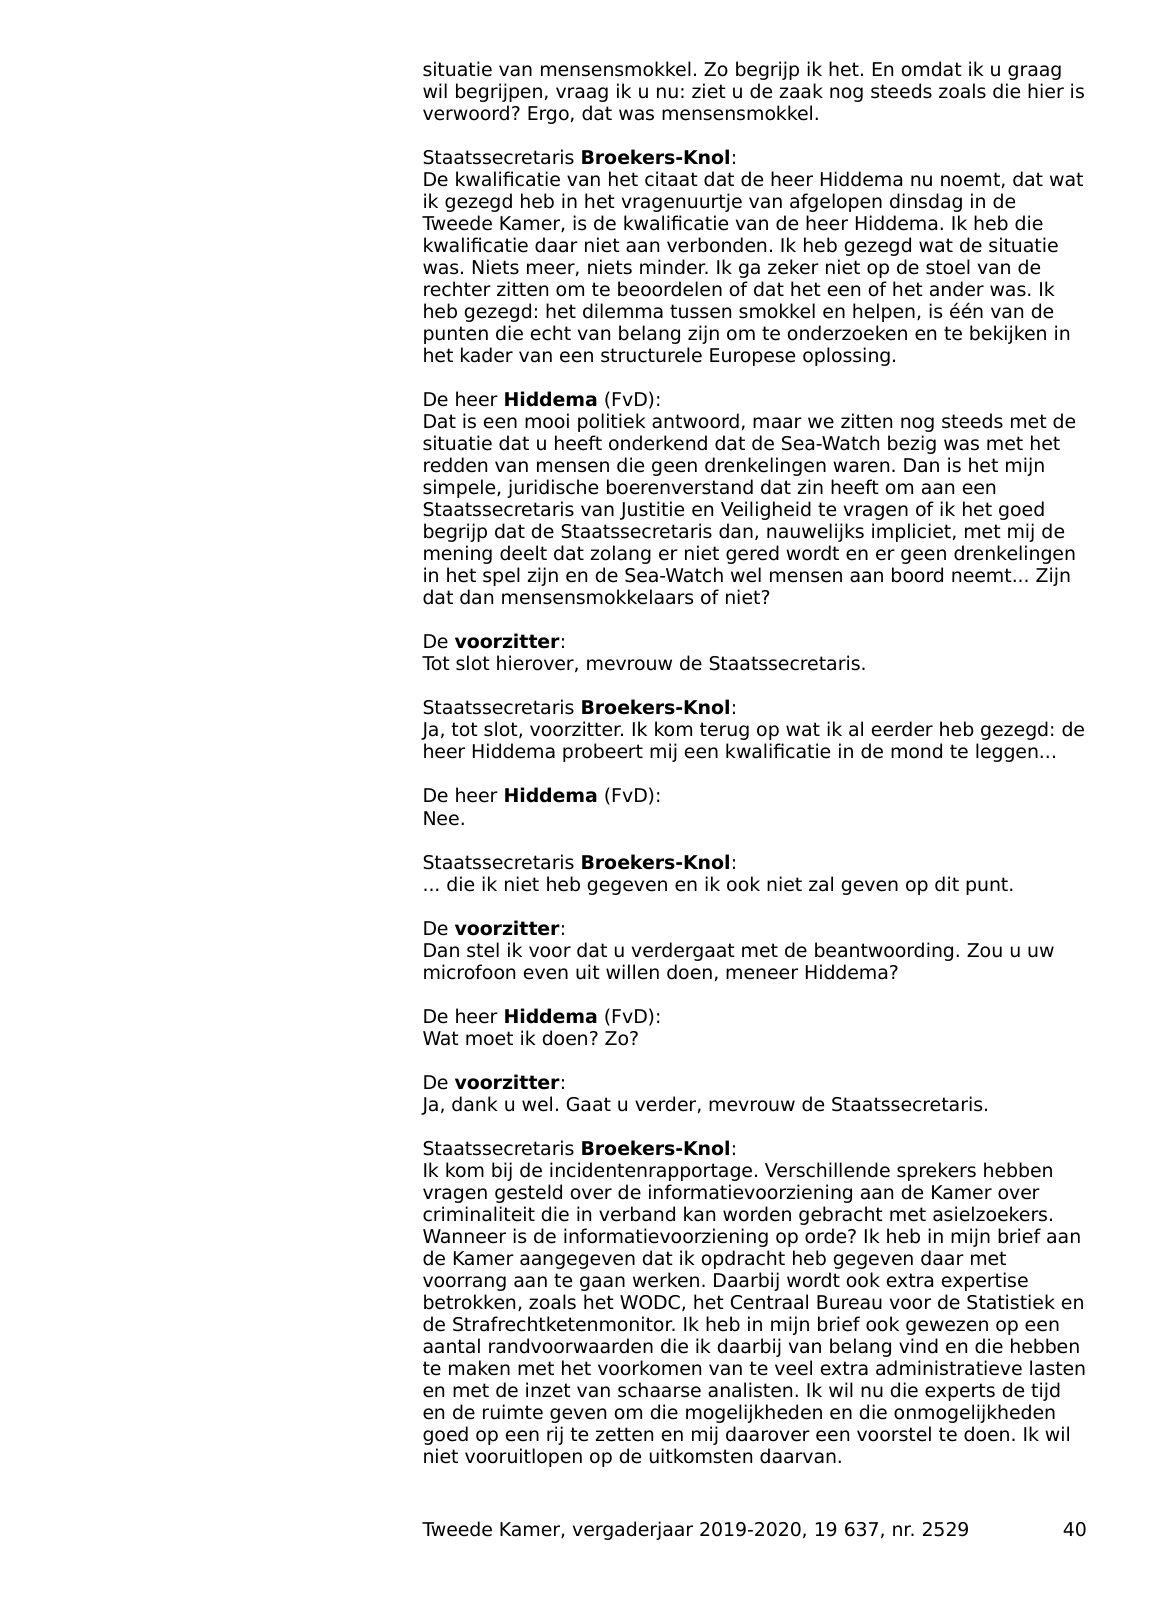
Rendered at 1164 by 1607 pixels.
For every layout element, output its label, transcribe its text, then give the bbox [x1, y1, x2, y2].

text ... die ik niet heb gegeven en ik ook niet zal geven op dit punt. [422, 873, 1087, 896]
text Wat moet ik doen? Zo? [422, 1028, 1087, 1050]
text Nee. [422, 807, 1087, 829]
text Staatssecretaris Broekers-Knol: [422, 147, 1087, 169]
text De voorzitter: [422, 1072, 1087, 1094]
text De voorzitter: [422, 918, 1087, 940]
text Dat is een mooi politiek antwoord, maar we zitten nog steeds met de situatie dat u heeft onderkend dat de Sea-Watch bezig was met het redden van mensen die geen drenkelingen waren. Dan is het mijn simpele, juridische boerenverstand dat zin heeft om aan een Staatssecretaris van Justitie en Veiligheid te vragen of ik het goed begrijp dat de Staatssecretaris dan, nauwelijks impliciet, met mij de mening deelt dat zolang er niet gered wordt en er geen drenkelingen in het spel zijn en de Sea-Watch wel mensen aan boord neemt... Zijn dat dan mensensmokkelaars of niet? [422, 411, 1087, 609]
text Tot slot hierover, mevrouw de Staatssecretaris. [422, 653, 1087, 675]
text Staatssecretaris Broekers-Knol: [422, 697, 1087, 719]
text De heer Hiddema (FvD): [422, 785, 1087, 807]
text De heer Hiddema (FvD): [422, 1006, 1087, 1028]
text Ja, tot slot, voorzitter. Ik kom terug op wat ik al eerder heb gezegd: de heer Hiddema probeert mij een kwalificatie in de mond te leggen... [422, 719, 1087, 763]
text De voorzitter: [422, 631, 1087, 653]
text Staatssecretaris Broekers-Knol: [422, 1138, 1087, 1160]
text Ik kom bij de incidentenrapportage. Verschillende sprekers hebben vragen gesteld over de informatievoorziening aan de Kamer over criminaliteit die in verband kan worden gebracht met asielzoekers. Wanneer is de informatievoorziening op orde? Ik heb in mijn brief aan de Kamer aangegeven dat ik opdracht heb gegeven daar met voorrang aan te gaan werken. Daarbij wordt ook extra expertise betrokken, zoals het WODC, het Centraal Bureau voor de Statistiek en de Strafrechtketenmonitor. Ik heb in mijn brief ook gewezen op een aantal randvoorwaarden die ik daarbij van belang vind en die hebben te maken met het voorkomen van te veel extra administratieve lasten en met de inzet van schaarse analisten. Ik wil nu die experts de tijd en de ruimte geven om die mogelijkheden en die onmogelijkheden goed op een rij te zetten en mij daarover een voorstel te doen. Ik wil niet vooruitlopen op de uitkomsten daarvan. [422, 1160, 1087, 1468]
text Dan stel ik voor dat u verdergaat met de beantwoording. Zou u uw microfoon even uit willen doen, meneer Hiddema? [422, 940, 1087, 984]
text De heer Hiddema (FvD): [422, 389, 1087, 411]
text Staatssecretaris Broekers-Knol: [422, 852, 1087, 873]
text Ja, dank u wel. Gaat u verder, mevrouw de Staatssecretaris. [422, 1094, 1087, 1116]
text situatie van mensensmokkel. Zo begrijp ik het. En omdat ik u graag wil begrijpen, vraag ik u nu: ziet u de zaak nog steeds zoals die hier is verwoord? Ergo, dat was mensensmokkel. [422, 59, 1087, 125]
text De kwalificatie van het citaat dat de heer Hiddema nu noemt, dat wat ik gezegd heb in het vragenuurtje van afgelopen dinsdag in de Tweede Kamer, is de kwalificatie van de heer Hiddema. Ik heb die kwalificatie daar niet aan verbonden. Ik heb gezegd wat de situatie was. Niets meer, niets minder. Ik ga zeker niet op de stoel van de rechter zitten om te beoordelen of dat het een of het ander was. Ik heb gezegd: het dilemma tussen smokkel en helpen, is één van de punten die echt van belang zijn om te onderzoeken en te bekijken in het kader van een structurele Europese oplossing. [422, 169, 1087, 367]
